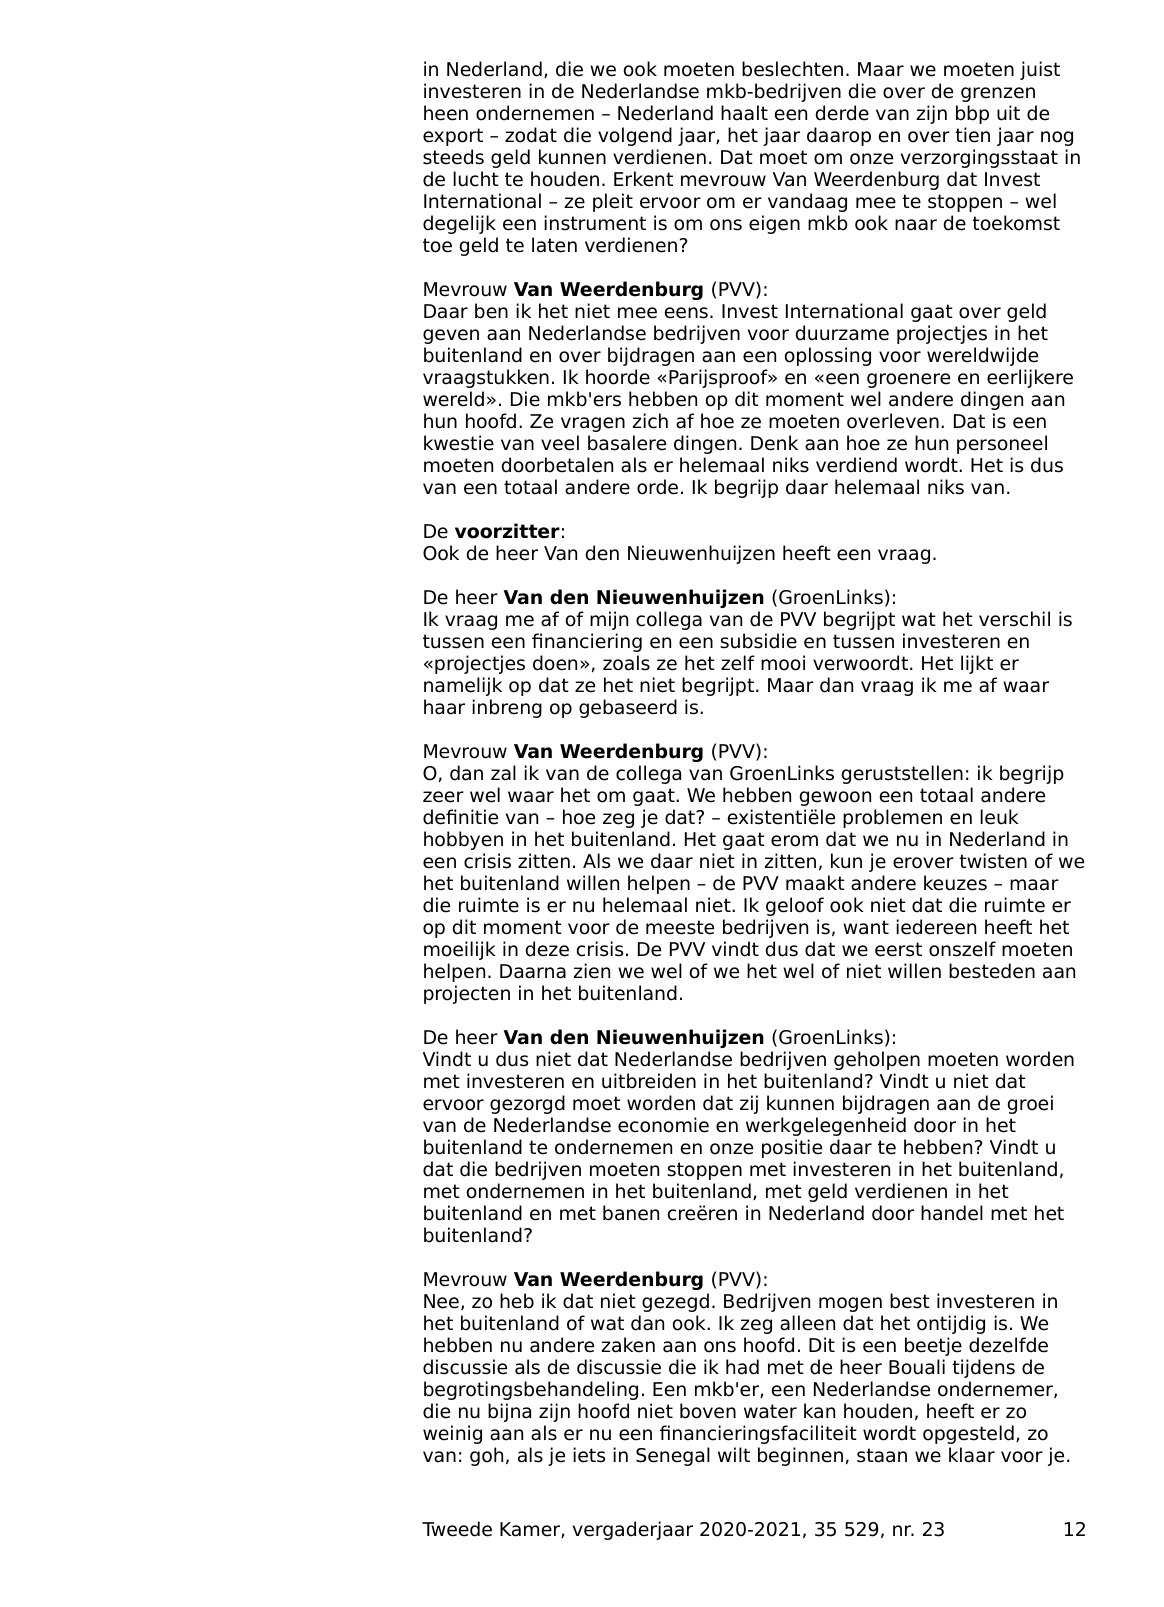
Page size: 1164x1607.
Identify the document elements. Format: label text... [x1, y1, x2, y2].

text De heer Van den Nieuwenhuijzen (GroenLinks): [422, 587, 1087, 609]
text De heer Van den Nieuwenhuijzen (GroenLinks): [422, 1027, 1087, 1049]
text De voorzitter: [422, 521, 1087, 543]
text Ik vraag me af of mijn collega van de PVV begrijpt wat het verschil is tussen een financiering en een subsidie en tussen investeren en «projectjes doen», zoals ze het zelf mooi verwoordt. Het lijkt er namelijk op dat ze het niet begrijpt. Maar dan vraag ik me af waar haar inbreng op gebaseerd is. [422, 609, 1087, 719]
text Vindt u dus niet dat Nederlandse bedrijven geholpen moeten worden met investeren en uitbreiden in het buitenland? Vindt u niet dat ervoor gezorgd moet worden dat zij kunnen bijdragen aan de groei van de Nederlandse economie en werkgelegenheid door in het buitenland te ondernemen en onze positie daar te hebben? Vindt u dat die bedrijven moeten stoppen met investeren in het buitenland, met ondernemen in het buitenland, met geld verdienen in het buitenland en met banen creëren in Nederland door handel met het buitenland? [422, 1049, 1087, 1247]
text in Nederland, die we ook moeten beslechten. Maar we moeten juist investeren in de Nederlandse mkb-bedrijven die over de grenzen heen ondernemen – Nederland haalt een derde van zijn bbp uit de export – zodat die volgend jaar, het jaar daarop en over tien jaar nog steeds geld kunnen verdienen. Dat moet om onze verzorgingsstaat in de lucht te houden. Erkent mevrouw Van Weerdenburg dat Invest International – ze pleit ervoor om er vandaag mee te stoppen – wel degelijk een instrument is om ons eigen mkb ook naar de toekomst toe geld te laten verdienen? [422, 59, 1087, 257]
text Daar ben ik het niet mee eens. Invest International gaat over geld geven aan Nederlandse bedrijven voor duurzame projectjes in het buitenland en over bijdragen aan een oplossing voor wereldwijde vraagstukken. Ik hoorde «Parijsproof» en «een groenere en eerlijkere wereld». Die mkb'ers hebben op dit moment wel andere dingen aan hun hoofd. Ze vragen zich af hoe ze moeten overleven. Dat is een kwestie van veel basalere dingen. Denk aan hoe ze hun personeel moeten doorbetalen als er helemaal niks verdiend wordt. Het is dus van een totaal andere orde. Ik begrijp daar helemaal niks van. [422, 301, 1087, 499]
text O, dan zal ik van de collega van GroenLinks geruststellen: ik begrijp zeer wel waar het om gaat. We hebben gewoon een totaal andere definitie van – hoe zeg je dat? – existentiële problemen en leuk hobbyen in het buitenland. Het gaat erom dat we nu in Nederland in een crisis zitten. Als we daar niet in zitten, kun je erover twisten of we het buitenland willen helpen – de PVV maakt andere keuzes – maar die ruimte is er nu helemaal niet. Ik geloof ook niet dat die ruimte er op dit moment voor de meeste bedrijven is, want iedereen heeft het moeilijk in deze crisis. De PVV vindt dus dat we eerst onszelf moeten helpen. Daarna zien we wel of we het wel of niet willen besteden aan projecten in het buitenland. [422, 763, 1087, 1005]
text Mevrouw Van Weerdenburg (PVV): [422, 741, 1087, 763]
text Mevrouw Van Weerdenburg (PVV): [422, 279, 1087, 301]
text Nee, zo heb ik dat niet gezegd. Bedrijven mogen best investeren in het buitenland of wat dan ook. Ik zeg alleen dat het ontijdig is. We hebben nu andere zaken aan ons hoofd. Dit is een beetje dezelfde discussie als de discussie die ik had met de heer Bouali tijdens de begrotingsbehandeling. Een mkb'er, een Nederlandse ondernemer, die nu bijna zijn hoofd niet boven water kan houden, heeft er zo weinig aan als er nu een financieringsfaciliteit wordt opgesteld, zo van: goh, als je iets in Senegal wilt beginnen, staan we klaar voor je. [422, 1291, 1087, 1467]
text Ook de heer Van den Nieuwenhuijzen heeft een vraag. [422, 543, 1087, 565]
text Mevrouw Van Weerdenburg (PVV): [422, 1269, 1087, 1291]
